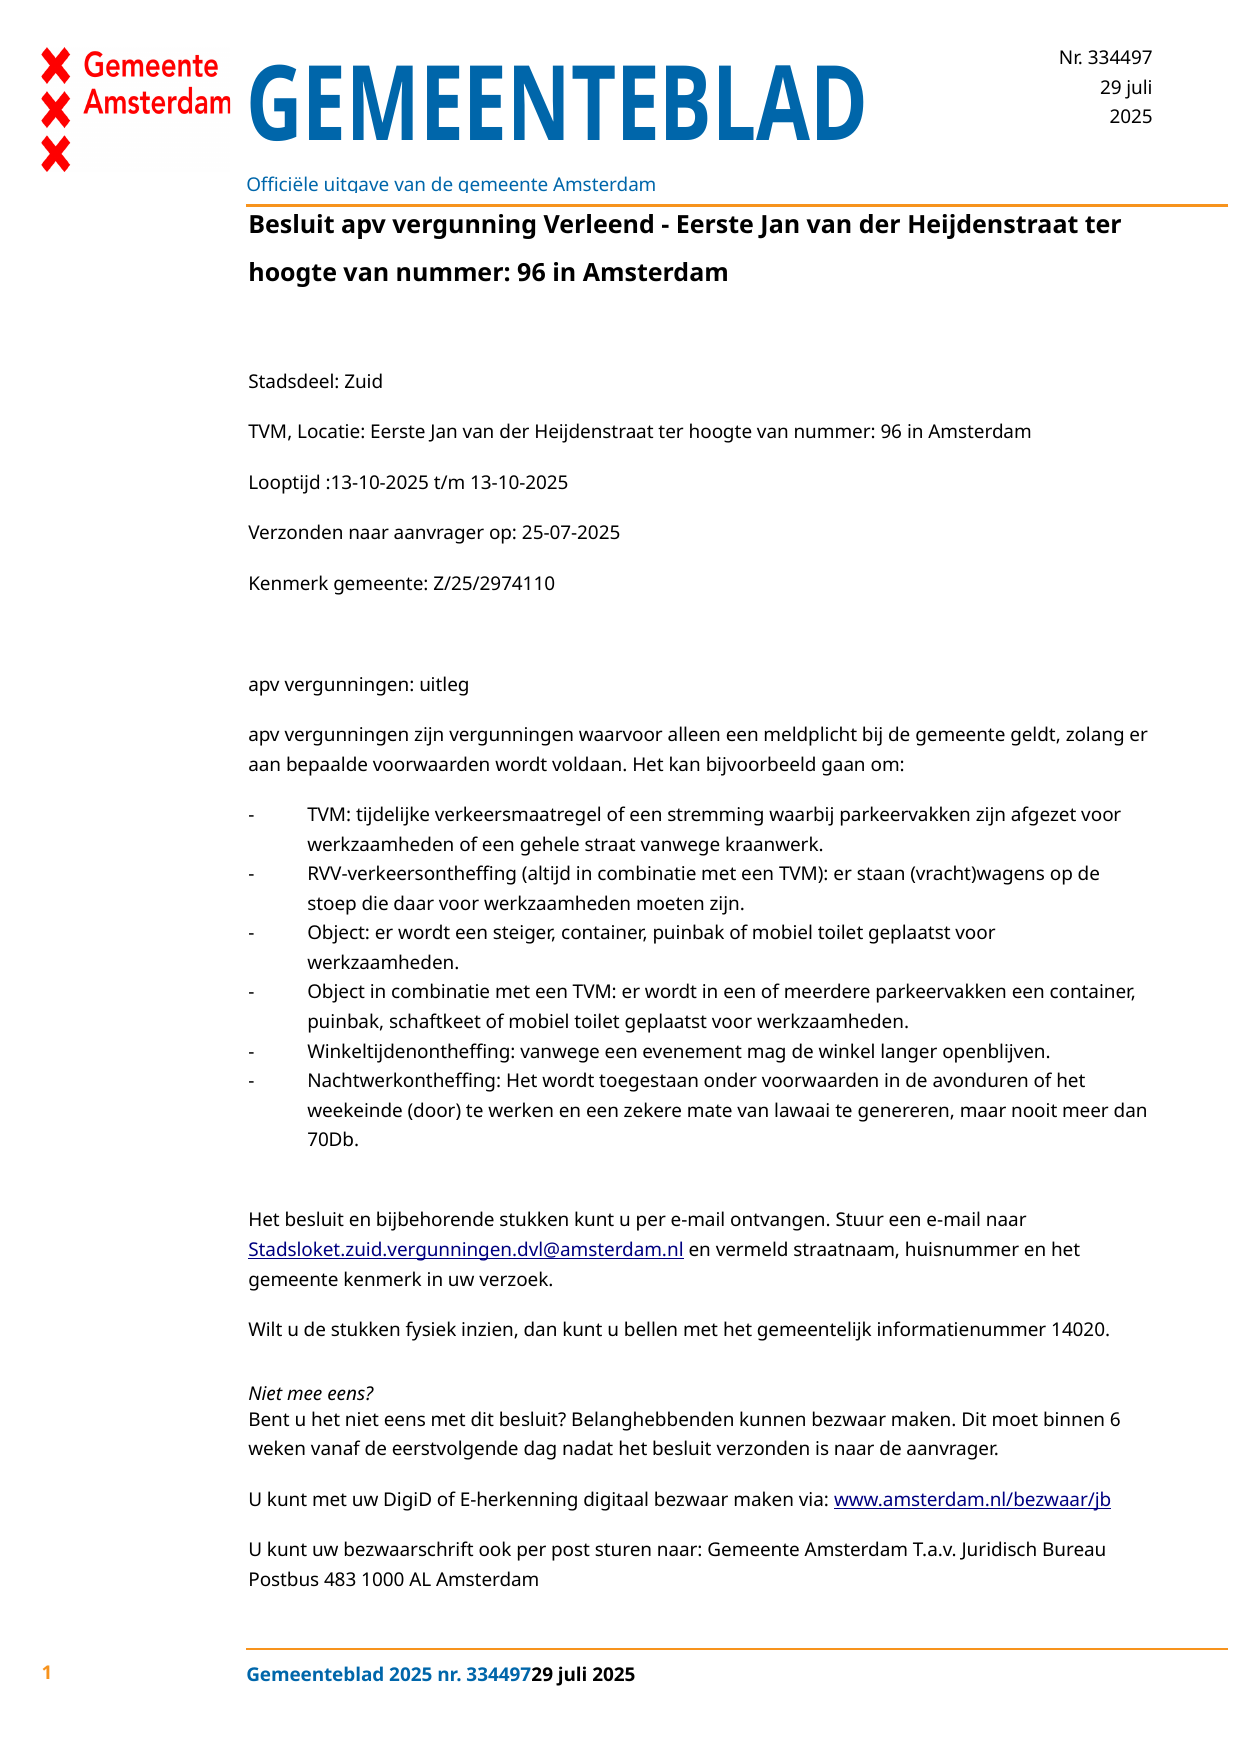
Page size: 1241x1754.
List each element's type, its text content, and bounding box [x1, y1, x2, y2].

text TVM, Locatie: Eerste Jan van der Heijdenstraat ter hoogte van nummer: 96 in Amsterdam [248, 419, 1152, 444]
text U kunt met uw DigiD of E-herkenning digitaal bezwaar maken via: www.amsterdam.nl/bezwaar/jb [248, 1486, 1152, 1512]
text Verzonden naar aanvrager op: 25-07-2025 [248, 519, 1152, 545]
text Kenmerk gemeente: Z/25/2974110 [248, 570, 1152, 596]
list RVV-verkeersontheffing (altijd in combinatie met een TVM): er staan (vracht)wagens op de stoep die daar voor werkzaamheden moeten zijn. [248, 860, 1152, 916]
list Nachtwerkontheffing: Het wordt toegestaan onder voorwaarden in de avonduren of het weekeinde (door) te werken en een zekere mate van lawaai te genereren, maar nooit meer dan 70Db. [248, 1067, 1152, 1152]
text Bent u het niet eens met dit besluit? Belanghebbenden kunnen bezwaar maken. Dit moet binnen 6 weken vanaf de eerstvolgende dag nadat het besluit verzonden is naar de aanvrager. [248, 1406, 1152, 1461]
text Niet mee eens? [248, 1380, 1152, 1406]
text apv vergunningen zijn vergunningen waarvoor alleen een meldplicht bij de gemeente geldt, zolang er aan bepaalde voorwaarden wordt voldaan. Het kan bijvoorbeeld gaan om: [248, 721, 1152, 777]
text Wilt u de stukken fysiek inzien, dan kunt u bellen met het gemeentelijk informatienummer 14020. [248, 1316, 1152, 1342]
text Stadsdeel: Zuid [248, 368, 1152, 394]
text Besluit apv vergunning Verleend - Eerste Jan van der Heijdenstraat ter hoogte van nummer: 96 in Amsterdam [248, 207, 1152, 288]
list Object in combinatie met een TVM: er wordt in een of meerdere parkeervakken een container, puinbak, schaftkeet of mobiel toilet geplaatst voor werkzaamheden. [248, 979, 1152, 1034]
text Looptijd :13-10-2025 t/m 13-10-2025 [248, 469, 1152, 495]
text Het besluit en bijbehorende stukken kunt u per e-mail ontvangen. Stuur een e-mail naar Stadsloket.zuid.vergunningen.dvl@amsterdam.nl en vermeld straatnaam, huisnummer en het gemeente kenmerk in uw verzoek. [248, 1207, 1152, 1292]
list Object: er wordt een steiger, container, puinbak of mobiel toilet geplaatst voor werkzaamheden. [248, 919, 1152, 975]
text apv vergunningen: uitleg [248, 671, 1152, 697]
picture [41, 47, 231, 172]
list TVM: tijdelijke verkeersmaatregel of een stremming waarbij parkeervakken zijn afgezet voor werkzaamheden of een gehele straat vanwege kraanwerk. [248, 801, 1152, 857]
list Winkeltijdenontheffing: vanwege een evenement mag de winkel langer openblijven. [248, 1038, 1152, 1064]
text U kunt uw bezwaarschrift ook per post sturen naar: Gemeente Amsterdam T.a.v. Juridisch Bureau Postbus 483 1000 AL Amsterdam [248, 1536, 1152, 1592]
